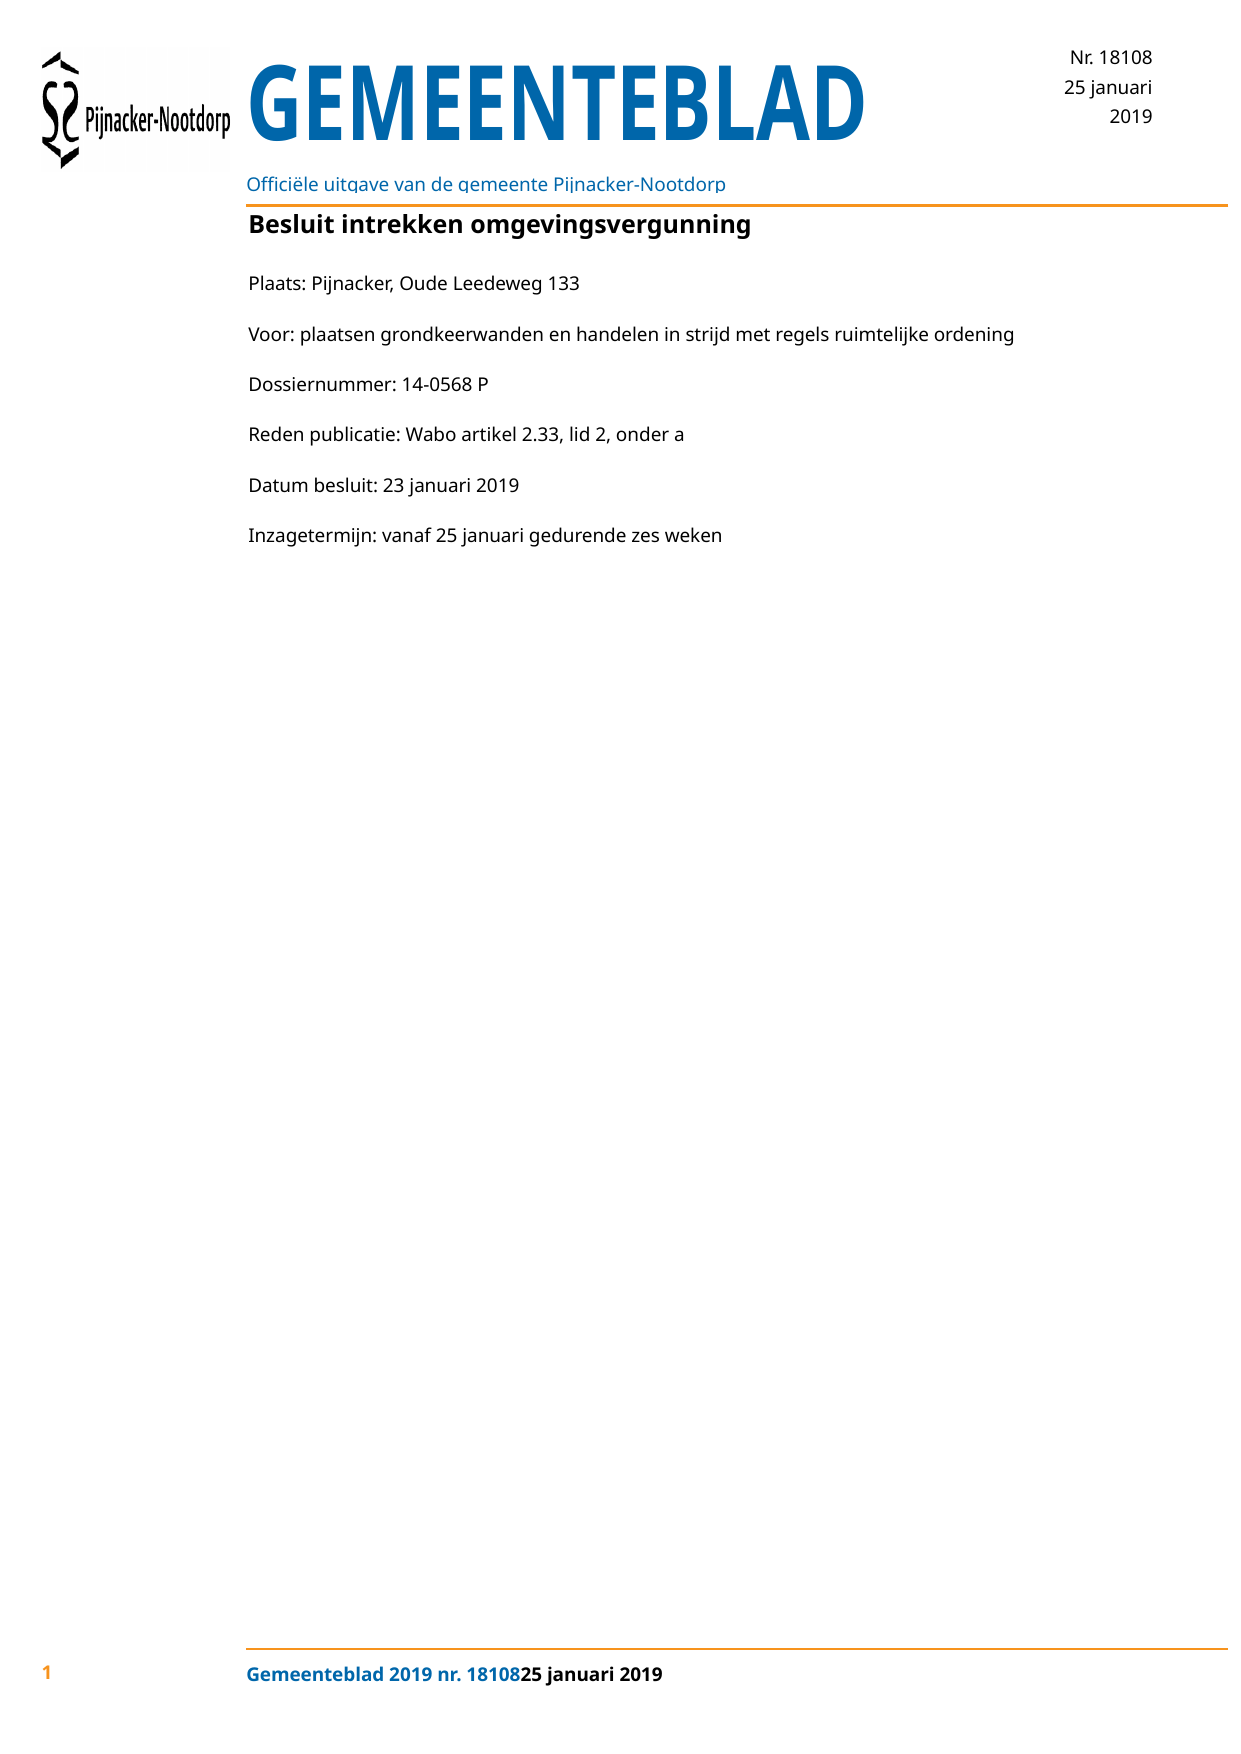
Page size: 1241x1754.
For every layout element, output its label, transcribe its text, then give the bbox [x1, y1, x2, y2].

text Dossiernummer: 14-0568 P [248, 371, 1152, 397]
text Voor: plaatsen grondkeerwanden en handelen in strijd met regels ruimtelijke ordening [248, 321, 1152, 346]
text Inzagetermijn: vanaf 25 januari gedurende zes weken [248, 522, 1152, 548]
text Datum besluit: 23 januari 2019 [248, 472, 1152, 498]
picture [41, 47, 231, 172]
text Plaats: Pijnacker, Oude Leedeweg 133 [248, 270, 1152, 296]
text Besluit intrekken omgevingsvergunning [248, 207, 1152, 241]
text Reden publicatie: Wabo artikel 2.33, lid 2, onder a [248, 422, 1152, 447]
